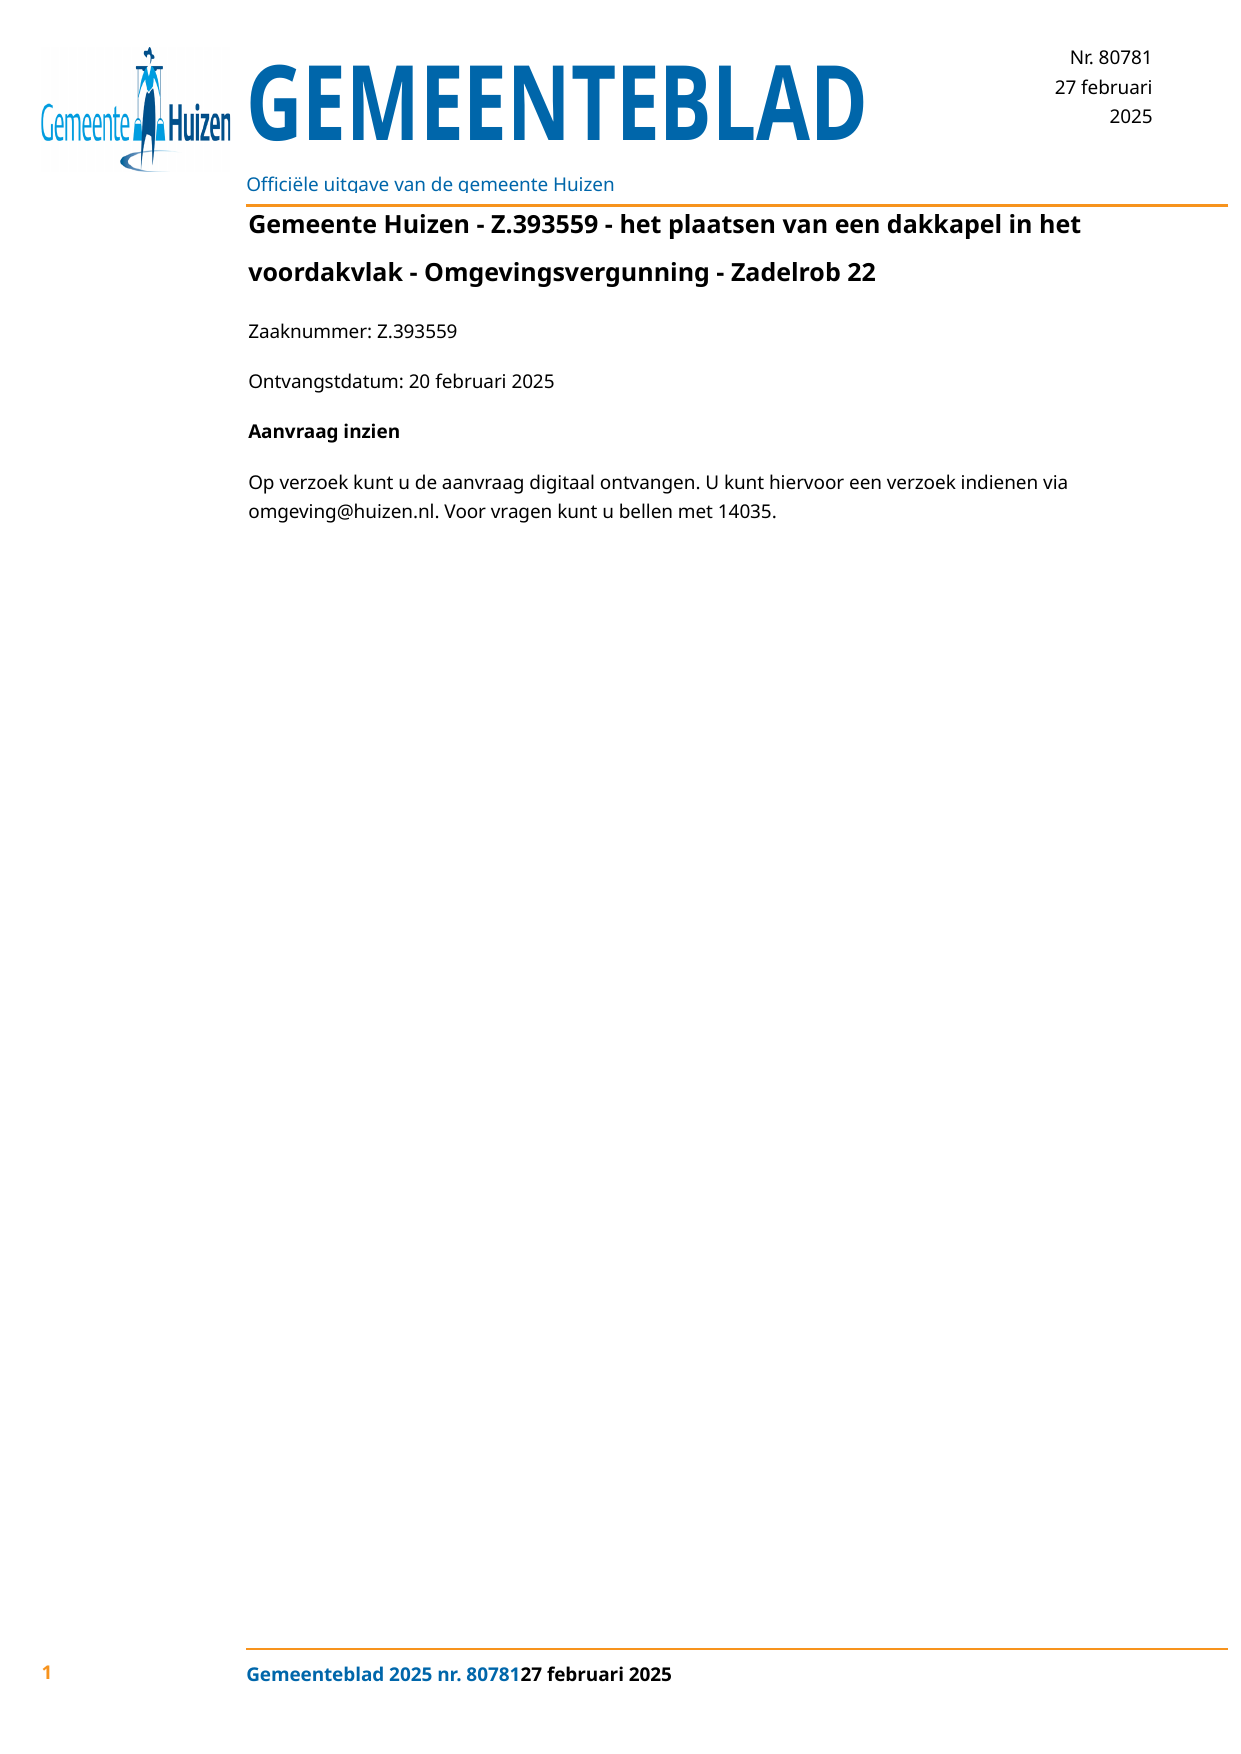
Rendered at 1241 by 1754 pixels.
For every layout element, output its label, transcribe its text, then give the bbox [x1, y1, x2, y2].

text Zaaknummer: Z.393559 [248, 318, 1152, 344]
text Gemeente Huizen - Z.393559 - het plaatsen van een dakkapel in het voordakvlak - Omgevingsvergunning - Zadelrob 22 [248, 207, 1152, 288]
text Op verzoek kunt u de aanvraag digitaal ontvangen. U kunt hiervoor een verzoek indienen via omgeving@huizen.nl. Voor vragen kunt u bellen met 14035. [248, 469, 1152, 524]
picture [41, 47, 231, 172]
text Aanvraag inzien [248, 419, 1152, 444]
text Ontvangstdatum: 20 februari 2025 [248, 368, 1152, 394]
